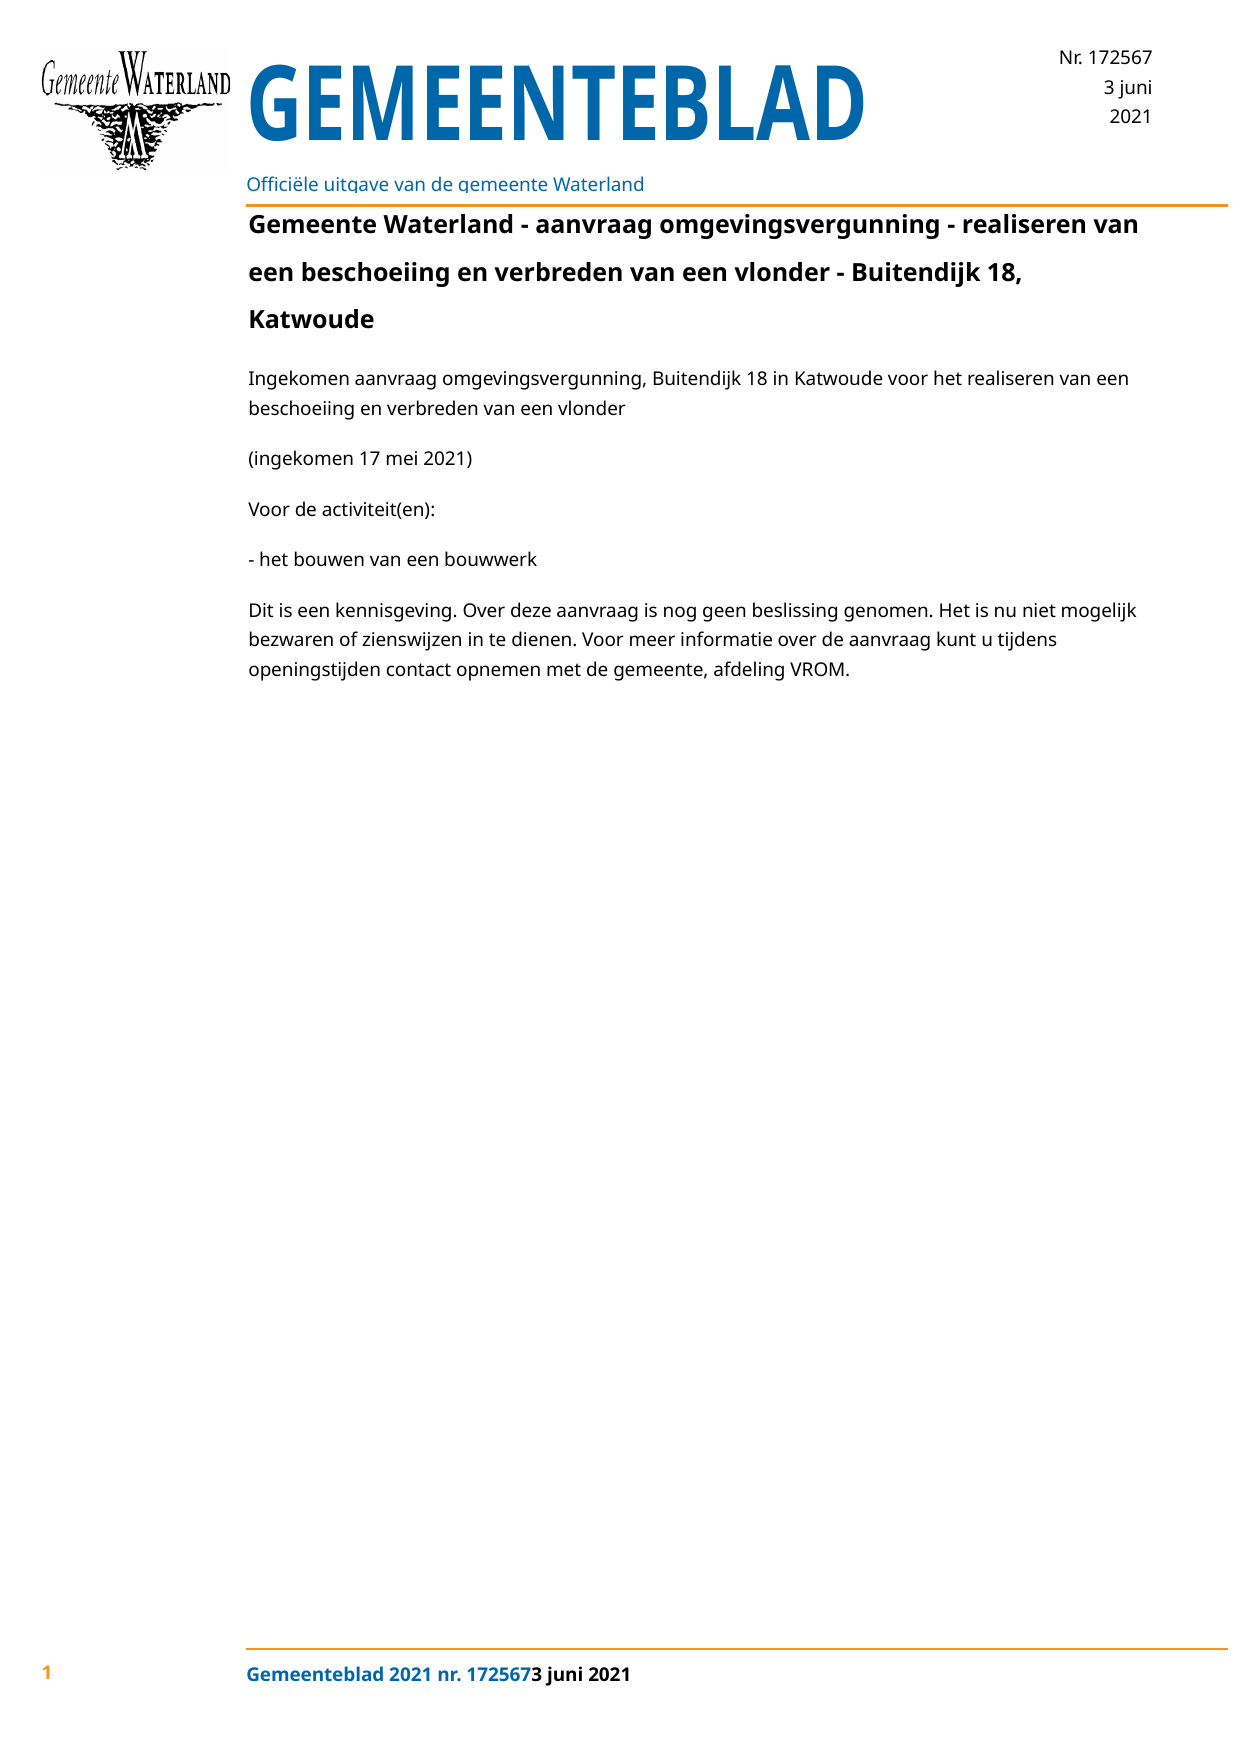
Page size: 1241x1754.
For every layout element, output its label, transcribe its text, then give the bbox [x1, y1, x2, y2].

text Ingekomen aanvraag omgevingsvergunning, Buitendijk 18 in Katwoude voor het realiseren van een beschoeiing en verbreden van een vlonder [248, 366, 1152, 421]
picture [41, 47, 231, 172]
text - het bouwen van een bouwwerk [248, 546, 1152, 572]
text Dit is een kennisgeving. Over deze aanvraag is nog geen beslissing genomen. Het is nu niet mogelijk bezwaren of zienswijzen in te dienen. Voor meer informatie over de aanvraag kunt u tijdens openingstijden contact opnemen met de gemeente, afdeling VROM. [248, 597, 1152, 682]
text Gemeente Waterland - aanvraag omgevingsvergunning - realiseren van een beschoeiing en verbreden van een vlonder - Buitendijk 18, Katwoude [248, 207, 1152, 336]
text Voor de activiteit(en): [248, 496, 1152, 522]
text (ingekomen 17 mei 2021) [248, 446, 1152, 471]
